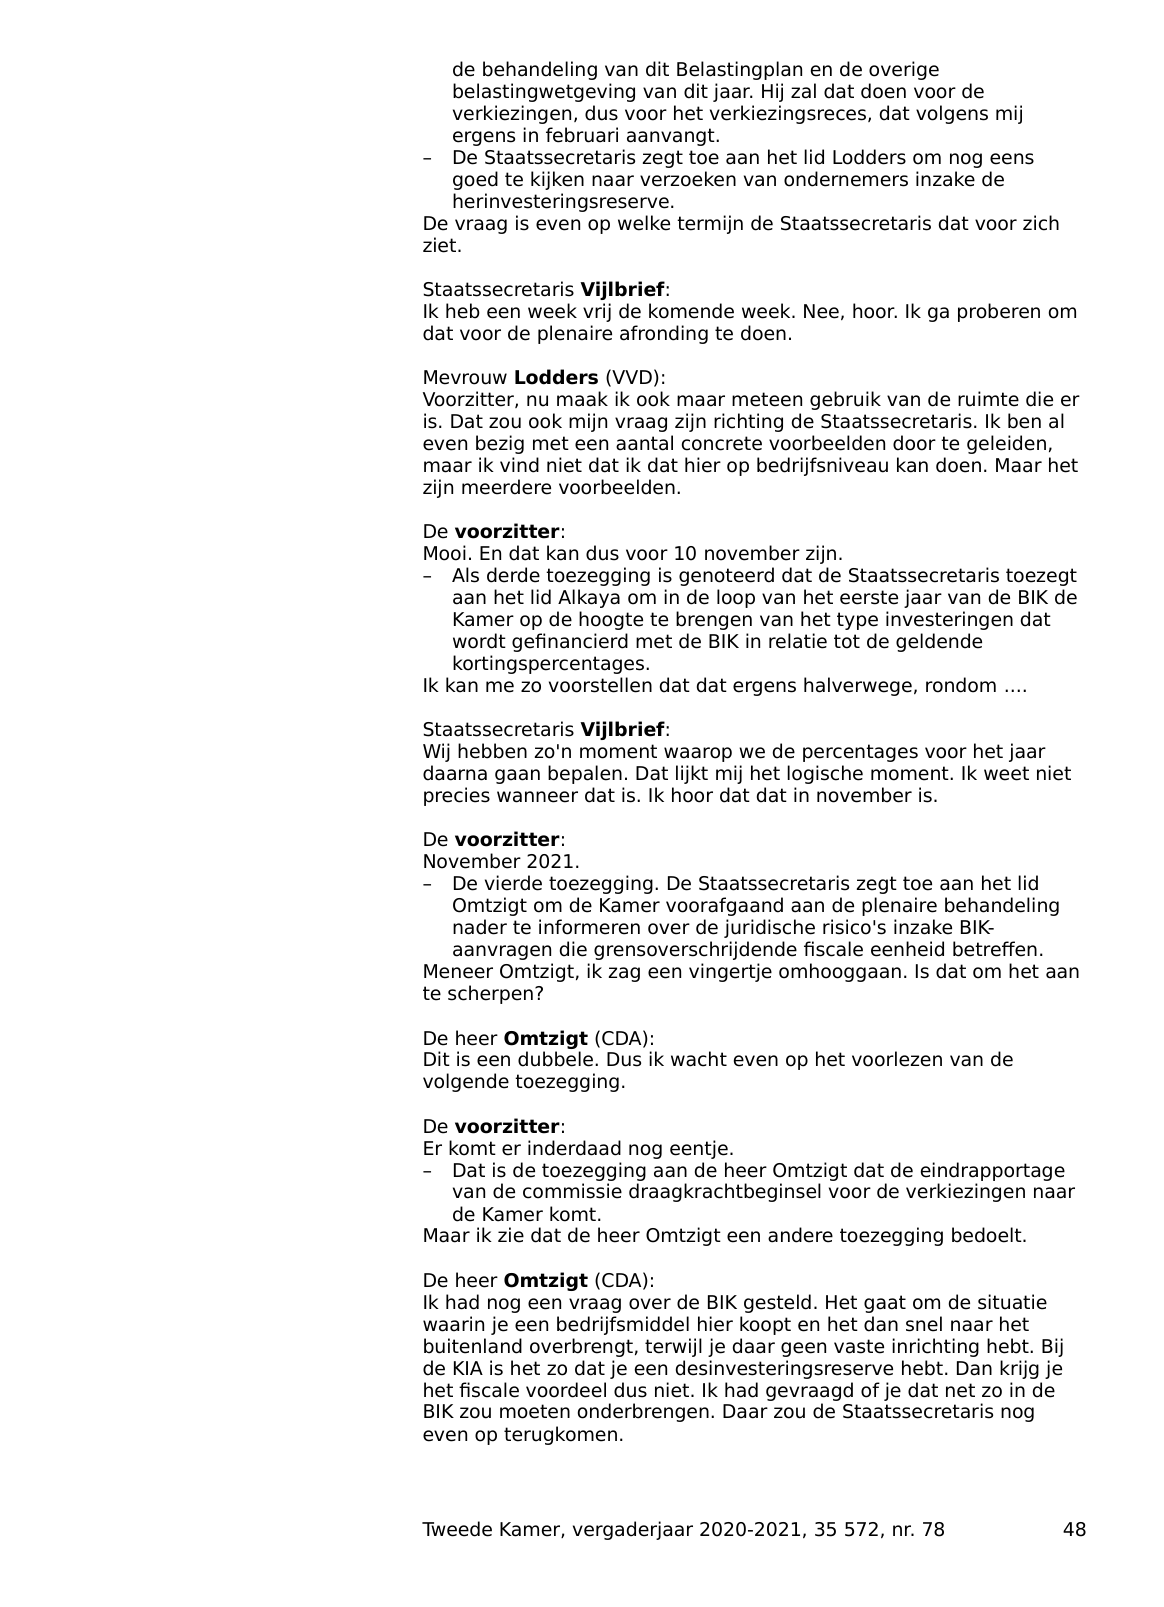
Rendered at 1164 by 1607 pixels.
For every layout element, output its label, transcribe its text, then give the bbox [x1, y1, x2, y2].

text Wij hebben zo'n moment waarop we de percentages voor het jaar daarna gaan bepalen. Dat lijkt mij het logische moment. Ik weet niet precies wanneer dat is. Ik hoor dat dat in november is. [422, 741, 1087, 807]
text Ik heb een week vrij de komende week. Nee, hoor. Ik ga proberen om dat voor de plenaire afronding te doen. [422, 301, 1087, 345]
text Er komt er inderdaad nog eentje. [422, 1137, 1087, 1159]
text Mooi. En dat kan dus voor 10 november zijn. [422, 543, 1087, 565]
text de behandeling van dit Belastingplan en de overige belastingwetgeving van dit jaar. Hij zal dat doen voor de verkiezingen, dus voor het verkiezingsreces, dat volgens mij ergens in februari aanvangt. [422, 59, 1087, 147]
text – De vierde toezegging. De Staatssecretaris zegt toe aan het lid Omtzigt om de Kamer voorafgaand aan de plenaire behandeling nader te informeren over de juridische risico's inzake BIK-aanvragen die grensoverschrijdende fiscale eenheid betreffen. [422, 873, 1087, 961]
text – Dat is de toezegging aan de heer Omtzigt dat de eindrapportage van de commissie draagkrachtbeginsel voor de verkiezingen naar de Kamer komt. [422, 1159, 1087, 1225]
text November 2021. [422, 851, 1087, 873]
text Dit is een dubbele. Dus ik wacht even op het voorlezen van de volgende toezegging. [422, 1049, 1087, 1093]
text – Als derde toezegging is genoteerd dat de Staatssecretaris toezegt aan het lid Alkaya om in de loop van het eerste jaar van de BIK de Kamer op de hoogte te brengen van het type investeringen dat wordt gefinancierd met de BIK in relatie tot de geldende kortingspercentages. [422, 565, 1087, 675]
text Staatssecretaris Vijlbrief: [422, 279, 1087, 301]
text De voorzitter: [422, 829, 1087, 851]
text Ik kan me zo voorstellen dat dat ergens halverwege, rondom .... [422, 675, 1087, 697]
text Mevrouw Lodders (VVD): [422, 367, 1087, 389]
text De heer Omtzigt (CDA): [422, 1027, 1087, 1049]
text Ik had nog een vraag over de BIK gesteld. Het gaat om de situatie waarin je een bedrijfsmiddel hier koopt en het dan snel naar het buitenland overbrengt, terwijl je daar geen vaste inrichting hebt. Bij de KIA is het zo dat je een desinvesteringsreserve hebt. Dan krijg je het fiscale voordeel dus niet. Ik had gevraagd of je dat net zo in de BIK zou moeten onderbrengen. Daar zou de Staatssecretaris nog even op terugkomen. [422, 1292, 1087, 1445]
text Meneer Omtzigt, ik zag een vingertje omhooggaan. Is dat om het aan te scherpen? [422, 961, 1087, 1005]
text De vraag is even op welke termijn de Staatssecretaris dat voor zich ziet. [422, 213, 1087, 257]
text Staatssecretaris Vijlbrief: [422, 719, 1087, 741]
text Voorzitter, nu maak ik ook maar meteen gebruik van de ruimte die er is. Dat zou ook mijn vraag zijn richting de Staatssecretaris. Ik ben al even bezig met een aantal concrete voorbeelden door te geleiden, maar ik vind niet dat ik dat hier op bedrijfsniveau kan doen. Maar het zijn meerdere voorbeelden. [422, 389, 1087, 499]
text De voorzitter: [422, 521, 1087, 543]
text – De Staatssecretaris zegt toe aan het lid Lodders om nog eens goed te kijken naar verzoeken van ondernemers inzake de herinvesteringsreserve. [422, 147, 1087, 213]
text Maar ik zie dat de heer Omtzigt een andere toezegging bedoelt. [422, 1225, 1087, 1247]
text De voorzitter: [422, 1116, 1087, 1137]
text De heer Omtzigt (CDA): [422, 1269, 1087, 1292]
